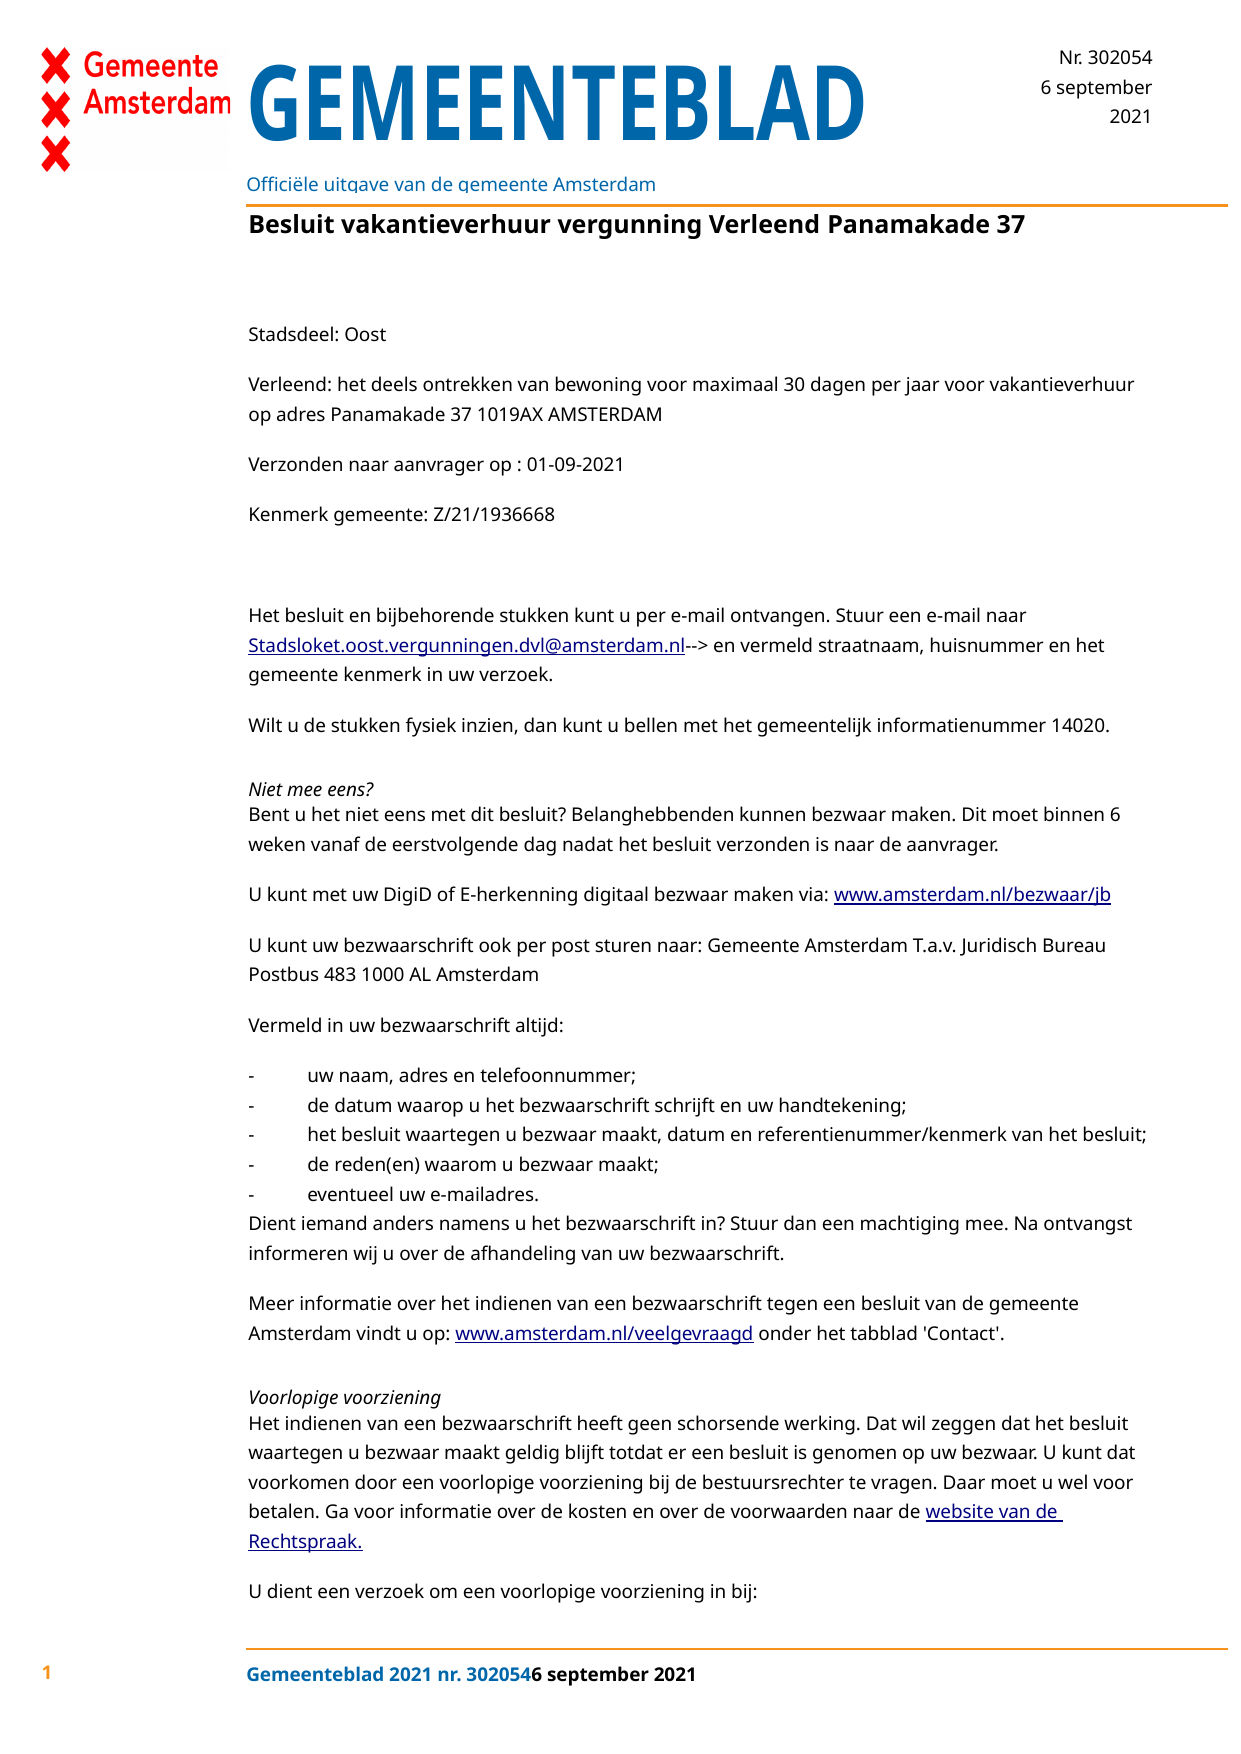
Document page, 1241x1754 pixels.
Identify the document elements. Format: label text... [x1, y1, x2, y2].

list eventueel uw e-mailadres. [248, 1181, 1152, 1207]
text U kunt uw bezwaarschrift ook per post sturen naar: Gemeente Amsterdam T.a.v. Juridisch Bureau Postbus 483 1000 AL Amsterdam [248, 932, 1152, 987]
list uw naam, adres en telefoonnummer; [248, 1062, 1152, 1088]
text Stadsdeel: Oost [248, 321, 1152, 346]
text U dient een verzoek om een voorlopige voorziening in bij: [248, 1578, 1152, 1604]
text U kunt met uw DigiD of E-herkenning digitaal bezwaar maken via: www.amsterdam.nl/bezwaar/jb [248, 882, 1152, 907]
text Verzonden naar aanvrager op : 01-09-2021 [248, 451, 1152, 477]
text Het besluit en bijbehorende stukken kunt u per e-mail ontvangen. Stuur een e-mail naar Stadsloket.oost.vergunningen.dvl@amsterdam.nl--> en vermeld straatnaam, huisnummer en het gemeente kenmerk in uw verzoek. [248, 602, 1152, 687]
text Bent u het niet eens met dit besluit? Belanghebbenden kunnen bezwaar maken. Dit moet binnen 6 weken vanaf de eerstvolgende dag nadat het besluit verzonden is naar de aanvrager. [248, 802, 1152, 857]
text Meer informatie over het indienen van een bezwaarschrift tegen een besluit van de gemeente Amsterdam vindt u op: www.amsterdam.nl/veelgevraagd onder het tabblad 'Contact'. [248, 1290, 1152, 1346]
text Besluit vakantieverhuur vergunning Verleend Panamakade 37 [248, 207, 1152, 241]
list de datum waarop u het bezwaarschrift schrijft en uw handtekening; [248, 1092, 1152, 1118]
text Kenmerk gemeente: Z/21/1936668 [248, 502, 1152, 527]
text Dient iemand anders namens u het bezwaarschrift in? Stuur dan een machtiging mee. Na ontvangst informeren wij u over de afhandeling van uw bezwaarschrift. [248, 1210, 1152, 1266]
text Niet mee eens? [248, 776, 1152, 802]
text Wilt u de stukken fysiek inzien, dan kunt u bellen met het gemeentelijk informatienummer 14020. [248, 712, 1152, 738]
picture [41, 47, 231, 172]
text Het indienen van een bezwaarschrift heeft geen schorsende werking. Dat wil zeggen dat het besluit waartegen u bezwaar maakt geldig blijft totdat er een besluit is genomen op uw bezwaar. U kunt dat voorkomen door een voorlopige voorziening bij de bestuursrechter te vragen. Daar moet u wel voor betalen. Ga voor informatie over de kosten en over de voorwaarden naar de website van de Rechtspraak. [248, 1410, 1152, 1554]
list het besluit waartegen u bezwaar maakt, datum en referentienummer/kenmerk van het besluit; [248, 1122, 1152, 1147]
text Voorlopige voorziening [248, 1384, 1152, 1410]
text Vermeld in uw bezwaarschrift altijd: [248, 1012, 1152, 1038]
text Verleend: het deels ontrekken van bewoning voor maximaal 30 dagen per jaar voor vakantieverhuur op adres Panamakade 37 1019AX AMSTERDAM [248, 371, 1152, 426]
list de reden(en) waarom u bezwaar maakt; [248, 1151, 1152, 1177]
